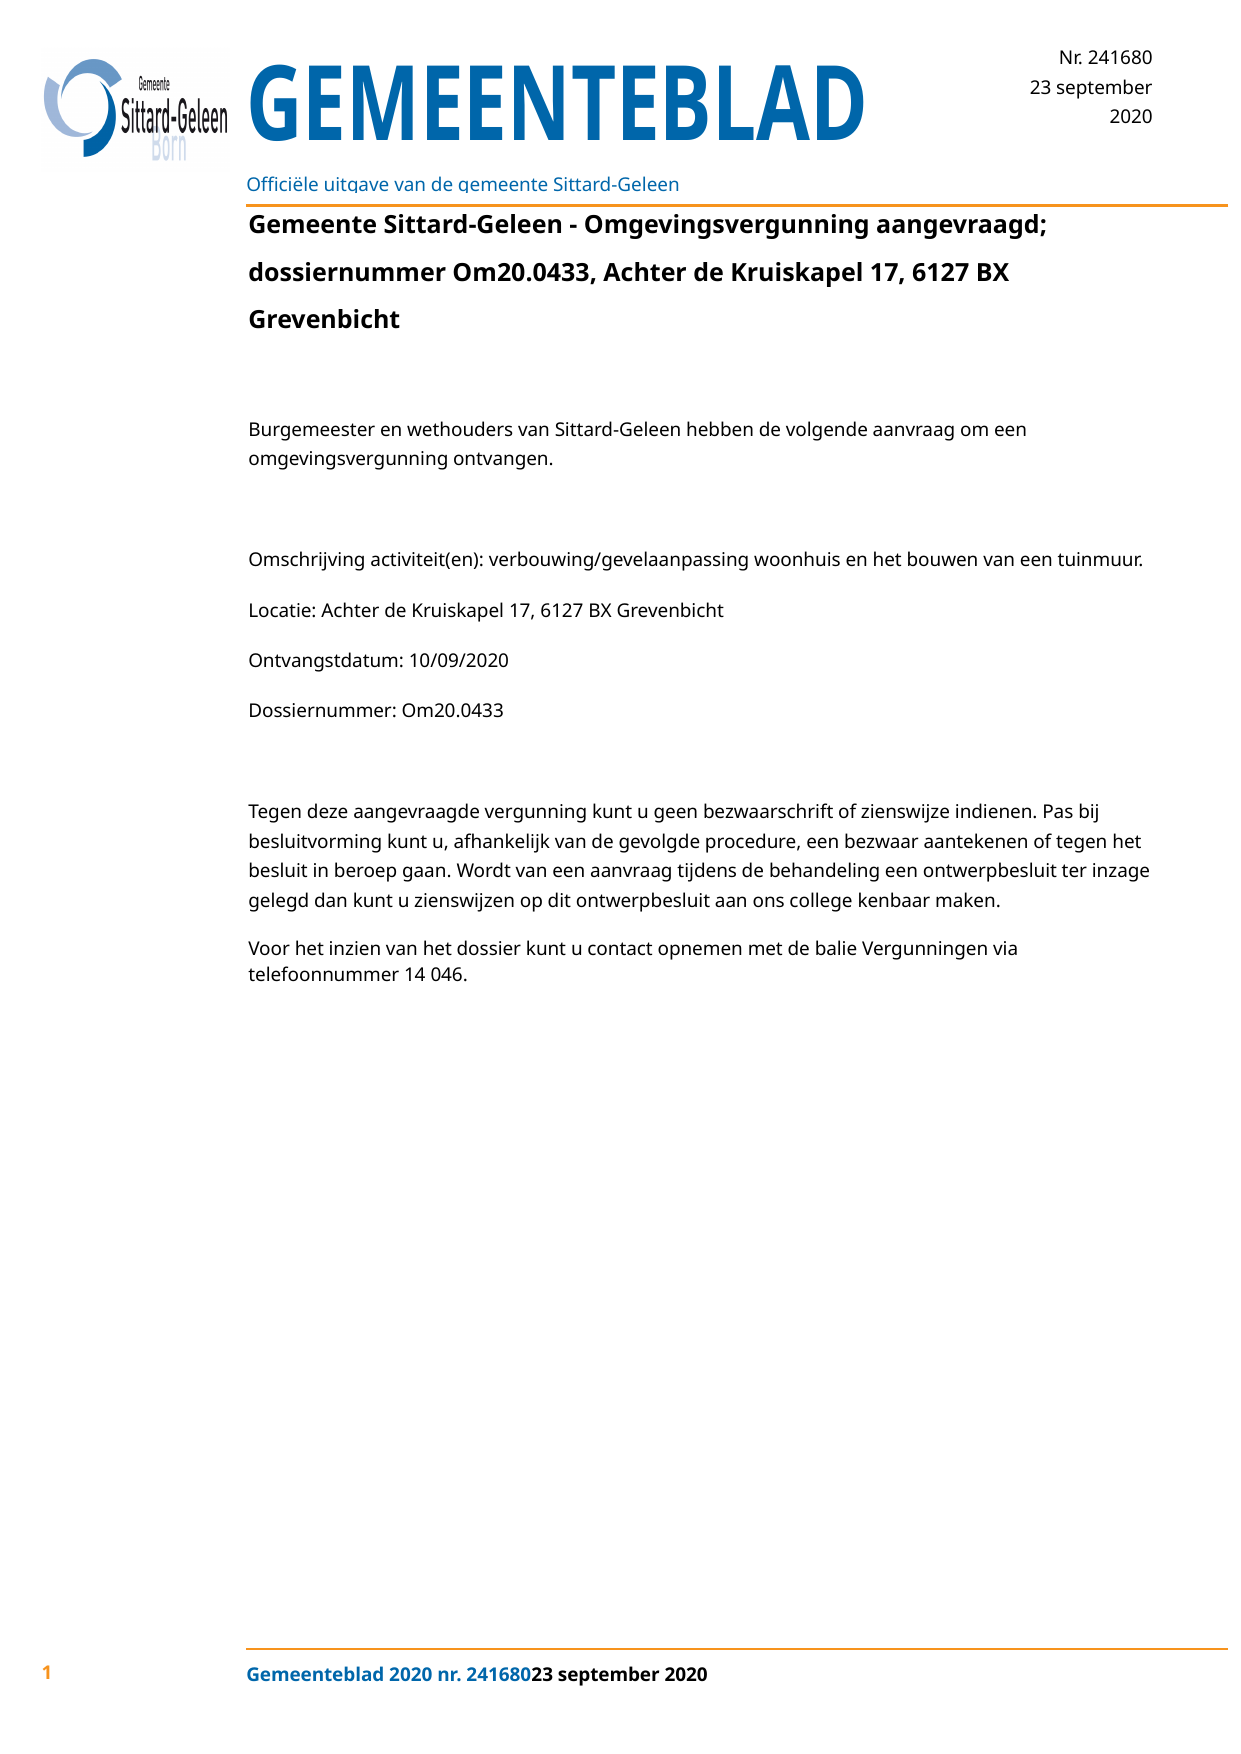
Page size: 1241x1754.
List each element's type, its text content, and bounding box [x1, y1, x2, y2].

text Locatie: Achter de Kruiskapel 17, 6127 BX Grevenbicht [248, 597, 1152, 622]
text Voor het inzien van het dossier kunt u contact opnemen met de balie Vergunningen via telefoonnummer 14 046. [248, 935, 1152, 986]
text Gemeente Sittard-Geleen - Omgevingsvergunning aangevraagd; dossiernummer Om20.0433, Achter de Kruiskapel 17, 6127 BX Grevenbicht [248, 207, 1152, 336]
text Tegen deze aangevraagde vergunning kunt u geen bezwaarschrift of zienswijze indienen. Pas bij besluitvorming kunt u, afhankelijk van de gevolgde procedure, een bezwaar aantekenen of tegen het besluit in beroep gaan. Wordt van een aanvraag tijdens de behandeling een ontwerpbesluit ter inzage gelegd dan kunt u zienswijzen op dit ontwerpbesluit aan ons college kenbaar maken. [248, 798, 1152, 913]
text Ontvangstdatum: 10/09/2020 [248, 647, 1152, 673]
picture [41, 47, 231, 172]
text Burgemeester en wethouders van Sittard-Geleen hebben de volgende aanvraag om een omgevingsvergunning ontvangen. [248, 416, 1152, 471]
text Omschrijving activiteit(en): verbouwing/gevelaanpassing woonhuis en het bouwen van een tuinmuur. [248, 546, 1152, 572]
text Dossiernummer: Om20.0433 [248, 698, 1152, 723]
